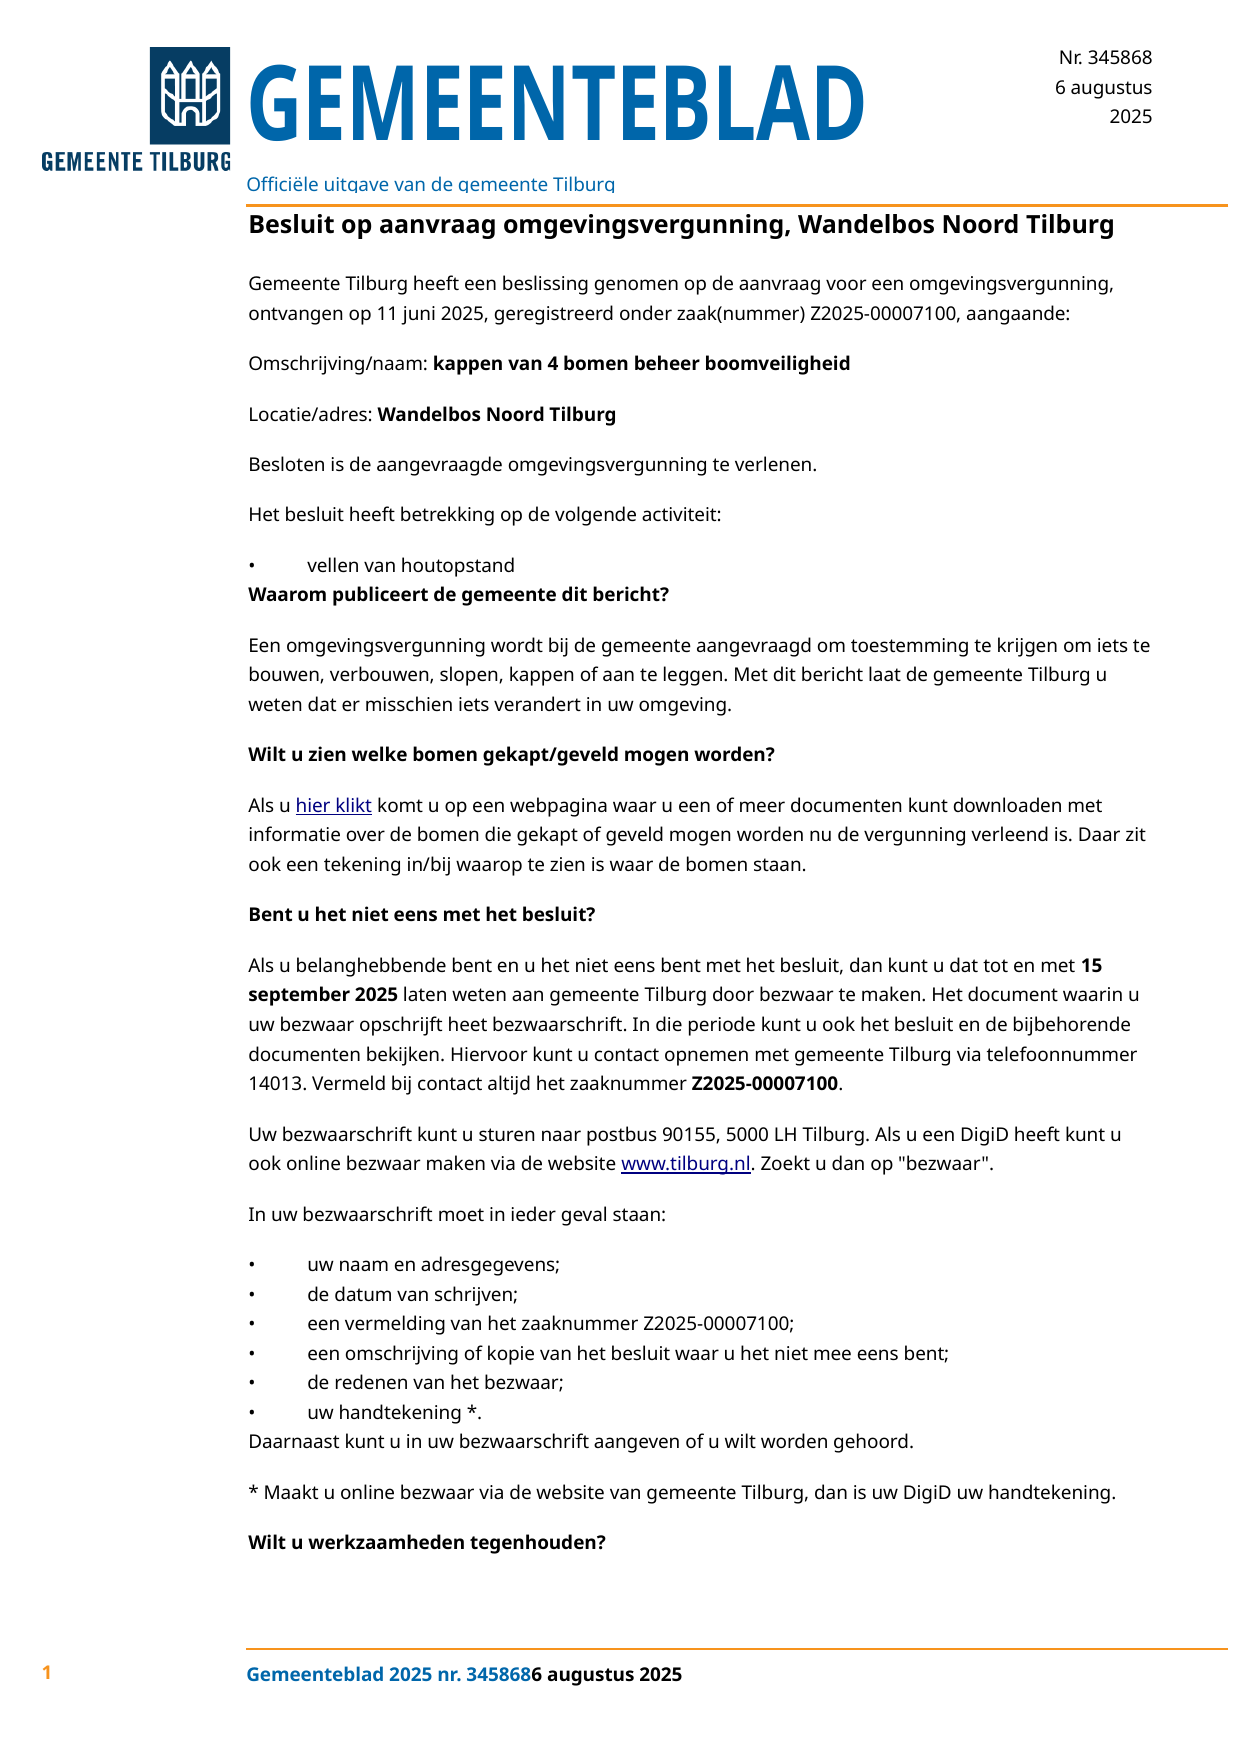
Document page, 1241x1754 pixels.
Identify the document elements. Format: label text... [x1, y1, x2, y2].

picture [41, 47, 231, 172]
text Een omgevingsvergunning wordt bij de gemeente aangevraagd om toestemming te krijgen om iets te bouwen, verbouwen, slopen, kappen of aan te leggen. Met dit bericht laat de gemeente Tilburg u weten dat er misschien iets verandert in uw omgeving. [248, 632, 1152, 717]
text Het besluit heeft betrekking op de volgende activiteit: [248, 502, 1152, 527]
text Wilt u zien welke bomen gekapt/geveld mogen worden? [248, 742, 1152, 767]
text Wilt u werkzaamheden tegenhouden? [248, 1529, 1152, 1555]
text Als u belanghebbende bent en u het niet eens bent met het besluit, dan kunt u dat tot en met 15 september 2025 laten weten aan gemeente Tilburg door bezwaar te maken. Het document waarin u uw bezwaar opschrijft heet bezwaarschrift. In die periode kunt u ook het besluit en de bijbehorende documenten bekijken. Hiervoor kunt u contact opnemen met gemeente Tilburg via telefoonnummer 14013. Vermeld bij contact altijd het zaaknummer Z2025-00007100. [248, 952, 1152, 1096]
list een omschrijving of kopie van het besluit waar u het niet mee eens bent; [248, 1340, 1152, 1366]
list uw naam en adresgegevens; [248, 1251, 1152, 1277]
text * Maakt u online bezwaar via de website van gemeente Tilburg, dan is uw DigiD uw handtekening. [248, 1479, 1152, 1505]
list vellen van houtopstand [248, 552, 1152, 578]
text Besluit op aanvraag omgevingsvergunning, Wandelbos Noord Tilburg [248, 207, 1152, 241]
list de datum van schrijven; [248, 1281, 1152, 1306]
text Bent u het niet eens met het besluit? [248, 902, 1152, 927]
text Daarnaast kunt u in uw bezwaarschrift aangeven of u wilt worden gehoord. [248, 1429, 1152, 1454]
list uw handtekening *. [248, 1399, 1152, 1425]
text Omschrijving/naam: kappen van 4 bomen beheer boomveiligheid [248, 350, 1152, 376]
text Besloten is de aangevraagde omgevingsvergunning te verlenen. [248, 451, 1152, 477]
text Locatie/adres: Wandelbos Noord Tilburg [248, 401, 1152, 426]
text Als u hier klikt komt u op een webpagina waar u een of meer documenten kunt downloaden met informatie over de bomen die gekapt of geveld mogen worden nu de vergunning verleend is. Daar zit ook een tekening in/bij waarop te zien is waar de bomen staan. [248, 792, 1152, 877]
list de redenen van het bezwaar; [248, 1369, 1152, 1395]
text Waarom publiceert de gemeente dit bericht? [248, 582, 1152, 607]
list een vermelding van het zaaknummer Z2025-00007100; [248, 1310, 1152, 1336]
text Gemeente Tilburg heeft een beslissing genomen op de aanvraag voor een omgevingsvergunning, ontvangen op 11 juni 2025, geregistreerd onder zaak(nummer) Z2025-00007100, aangaande: [248, 270, 1152, 326]
text In uw bezwaarschrift moet in ieder geval staan: [248, 1201, 1152, 1226]
text Uw bezwaarschrift kunt u sturen naar postbus 90155, 5000 LH Tilburg. Als u een DigiD heeft kunt u ook online bezwaar maken via de website www.tilburg.nl. Zoekt u dan op "bezwaar". [248, 1121, 1152, 1176]
